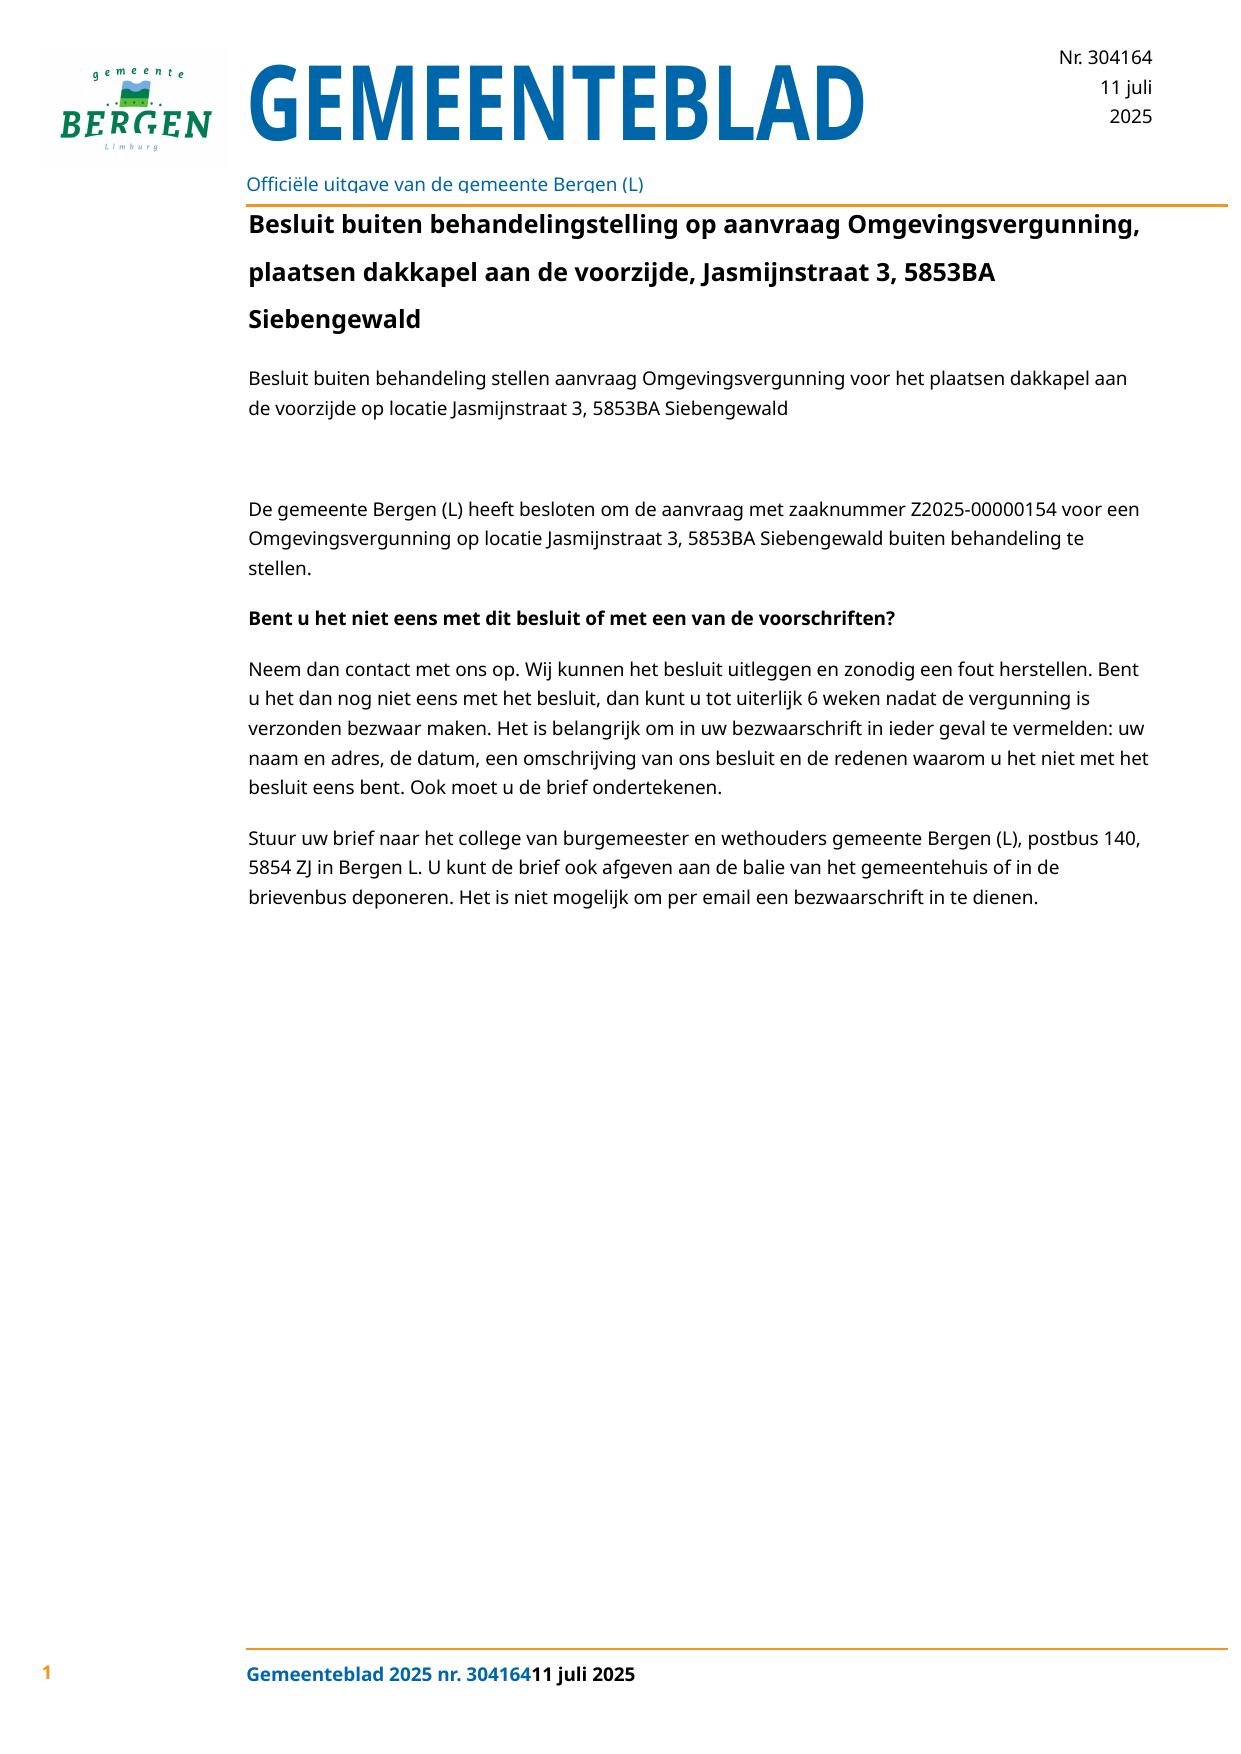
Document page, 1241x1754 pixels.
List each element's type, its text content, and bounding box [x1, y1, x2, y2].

text Bent u het niet eens met dit besluit of met een van de voorschriften? [248, 606, 1152, 631]
text Neem dan contact met ons op. Wij kunnen het besluit uitleggen en zonodig een fout herstellen. Bent u het dan nog niet eens met het besluit, dan kunt u tot uiterlijk 6 weken nadat de vergunning is verzonden bezwaar maken. Het is belangrijk om in uw bezwaarschrift in ieder geval te vermelden: uw naam en adres, de datum, een omschrijving van ons besluit en de redenen waarom u het niet met het besluit eens bent. Ook moet u de brief ondertekenen. [248, 656, 1152, 800]
text De gemeente Bergen (L) heeft besloten om de aanvraag met zaaknummer Z2025-00000154 voor een Omgevingsvergunning op locatie Jasmijnstraat 3, 5853BA Siebengewald buiten behandeling te stellen. [248, 496, 1152, 581]
text Besluit buiten behandeling stellen aanvraag Omgevingsvergunning voor het plaatsen dakkapel aan de voorzijde op locatie Jasmijnstraat 3, 5853BA Siebengewald [248, 366, 1152, 421]
picture [41, 47, 231, 172]
text Stuur uw brief naar het college van burgemeester en wethouders gemeente Bergen (L), postbus 140, 5854 ZJ in Bergen L. U kunt de brief ook afgeven aan de balie van het gemeentehuis of in de brievenbus deponeren. Het is niet mogelijk om per email een bezwaarschrift in te dienen. [248, 825, 1152, 909]
text Besluit buiten behandelingstelling op aanvraag Omgevingsvergunning, plaatsen dakkapel aan de voorzijde, Jasmijnstraat 3, 5853BA Siebengewald [248, 207, 1152, 336]
